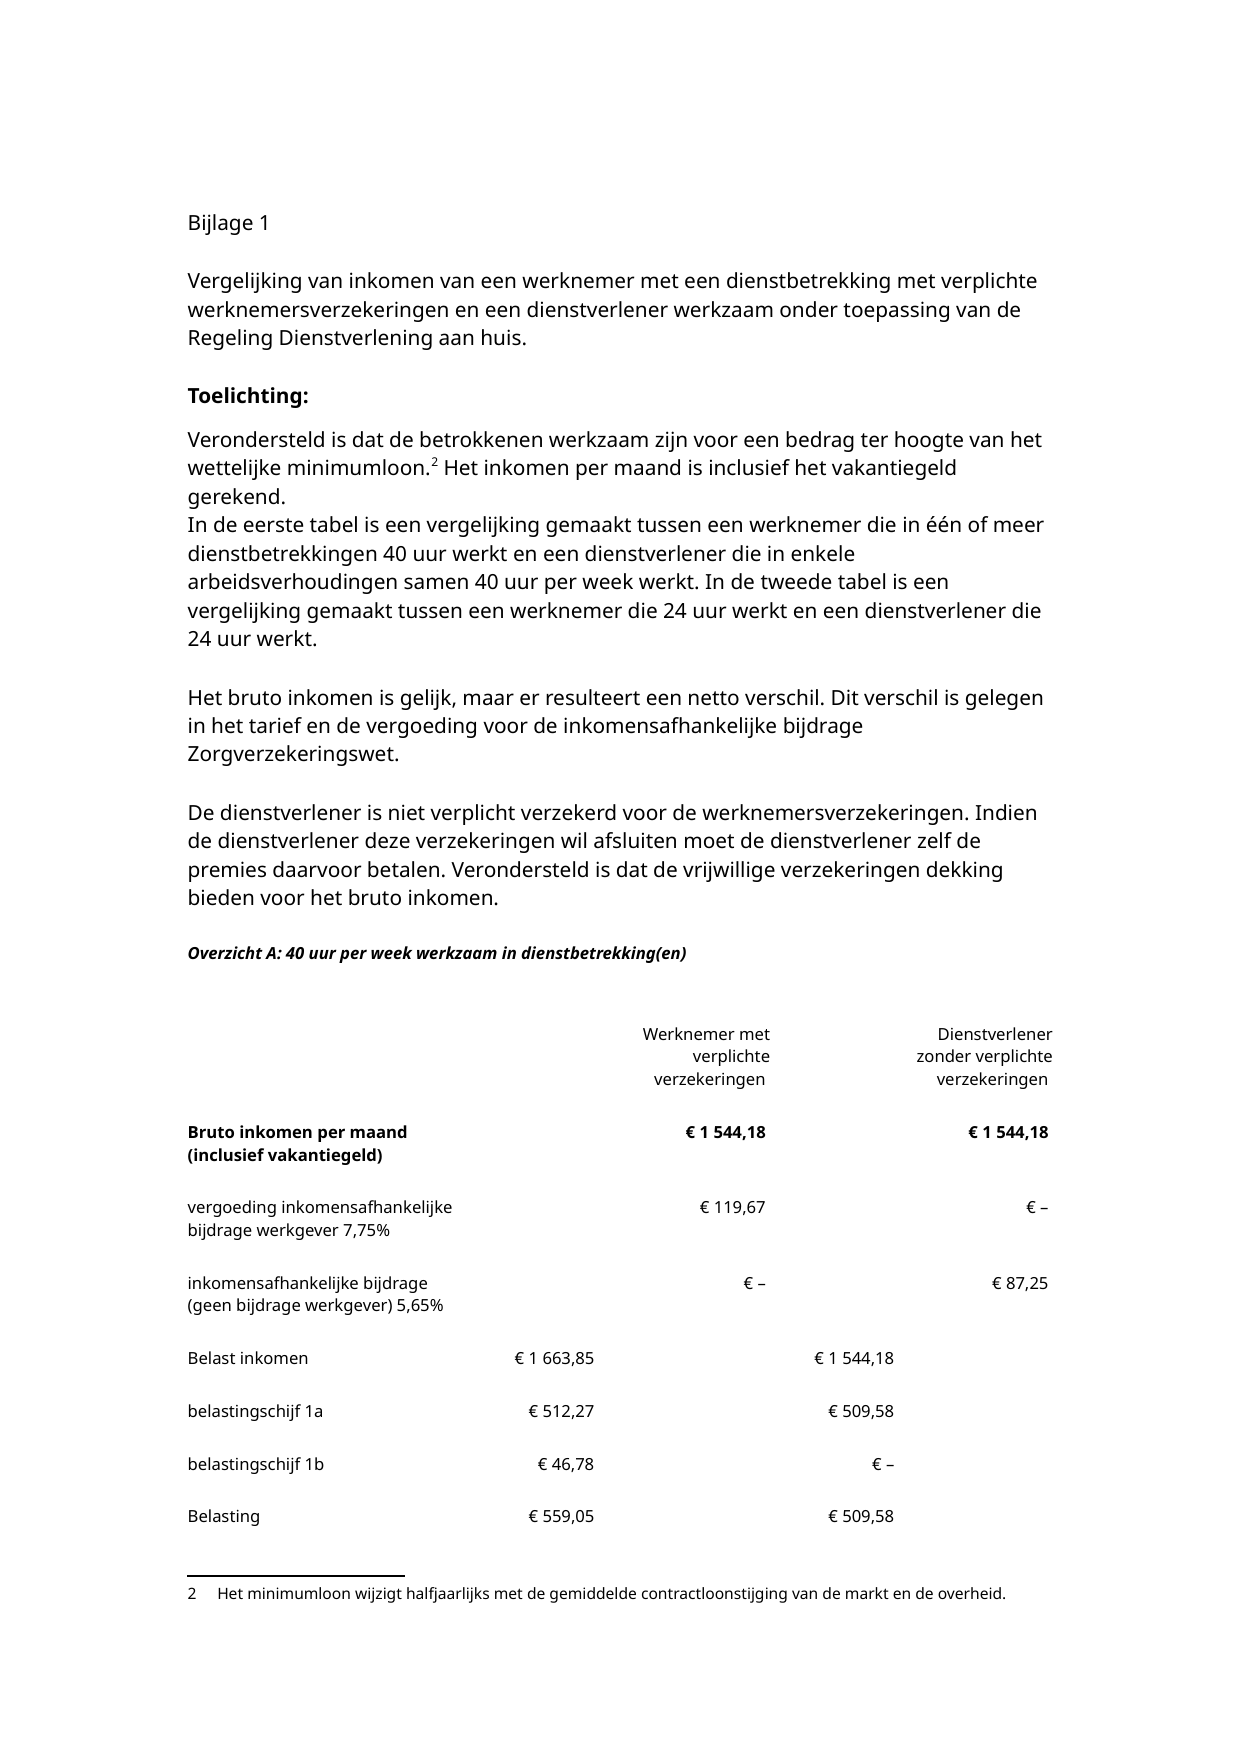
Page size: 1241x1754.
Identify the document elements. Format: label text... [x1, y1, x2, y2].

text Verondersteld is dat de betrokkenen werkzaam zijn voor een bedrag ter hoogte van het wettelijke minimumloon. Het inkomen per maand is inclusief het vakantiegeld gerekend. [187, 425, 1053, 510]
subtitle Bijlage 1 [187, 208, 1053, 236]
text In de eerste tabel is een vergelijking gemaakt tussen een werknemer die in één of meer dienstbetrekkingen 40 uur werkt en een dienstverlener die in enkele arbeidsverhoudingen samen 40 uur per week werkt. In de tweede tabel is een vergelijking gemaakt tussen een werknemer die 24 uur werkt en een dienstverlener die 24 uur werkt. [187, 510, 1053, 653]
table_cell vergoeding inkomensafhankelijke bijdrage werkgever 7,75% [188, 1196, 470, 1271]
text De dienstverlener is niet verplicht verzekerd voor de werknemersverzekeringen. Indien de dienstverlener deze verzekeringen wil afsluiten moet de dienstverlener zelf de premies daarvoor betalen. Verondersteld is dat de vrijwillige verzekeringen dekking bieden voor het bruto inkomen. [187, 798, 1053, 912]
table_header Werknemer met verplichte verzekeringen [599, 1022, 770, 1120]
table_header [188, 1022, 470, 1120]
table_cell [470, 1120, 598, 1196]
table_header [470, 1022, 598, 1120]
text Het bruto inkomen is gelijk, maar er resulteert een netto verschil. Dit verschil is gelegen in het tarief en de vergoeding voor de inkomensafhankelijke bijdrage Zorgverzekeringswet. [187, 683, 1053, 768]
table_cell € – [770, 1452, 898, 1505]
text Vergelijking van inkomen van een werknemer met een dienstbetrekking met verplichte werknemersverzekeringen en een dienstverlener werkzaam onder toepassing van de Regeling Dienstverlening aan huis. [187, 266, 1053, 352]
table_cell Bruto inkomen per maand (inclusief vakantiegeld) [188, 1120, 470, 1196]
table_cell € – [898, 1196, 1053, 1271]
table_cell [898, 1347, 1053, 1399]
text Toelichting: [187, 382, 1053, 410]
table_header [770, 1022, 898, 1120]
table_cell € 559,05 [470, 1505, 598, 1527]
table_cell [898, 1399, 1053, 1452]
table_cell belastingschijf 1a [188, 1399, 470, 1452]
text Overzicht A: 40 uur per week werkzaam in dienstbetrekking(en) [187, 942, 1053, 964]
table_header Dienstverlener zonder verplichte verzekeringen [898, 1022, 1053, 1120]
text Het minimumloon wijzigt halfjaarlijks met de gemiddelde contractloonstijging van de markt en de overheid. [187, 1547, 1053, 1604]
table_cell [599, 1505, 770, 1527]
table_cell € 1 663,85 [470, 1347, 598, 1399]
table_cell Belasting [188, 1505, 470, 1527]
table_cell inkomensafhankelijke bijdrage (geen bijdrage werkgever) 5,65% [188, 1271, 470, 1347]
table_cell [470, 1271, 598, 1347]
table_cell € 46,78 [470, 1452, 598, 1505]
table_cell [770, 1120, 898, 1196]
table_cell € 509,58 [770, 1399, 898, 1452]
table_cell [898, 1452, 1053, 1505]
table_cell € 119,67 [599, 1196, 770, 1271]
table_cell belastingschijf 1b [188, 1452, 470, 1505]
table_cell € 509,58 [770, 1505, 898, 1527]
table_cell € 512,27 [470, 1399, 598, 1452]
table_cell [770, 1271, 898, 1347]
table_cell € 1 544,18 [898, 1120, 1053, 1196]
table_cell [599, 1452, 770, 1505]
table_cell Belast inkomen [188, 1347, 470, 1399]
table_cell [898, 1505, 1053, 1527]
table_cell [599, 1399, 770, 1452]
table_cell € 1 544,18 [770, 1347, 898, 1399]
table_cell [599, 1347, 770, 1399]
table_cell € 87,25 [898, 1271, 1053, 1347]
table_cell € 1 544,18 [599, 1120, 770, 1196]
table_cell [770, 1196, 898, 1271]
table_cell € – [599, 1271, 770, 1347]
table_cell [470, 1196, 598, 1271]
